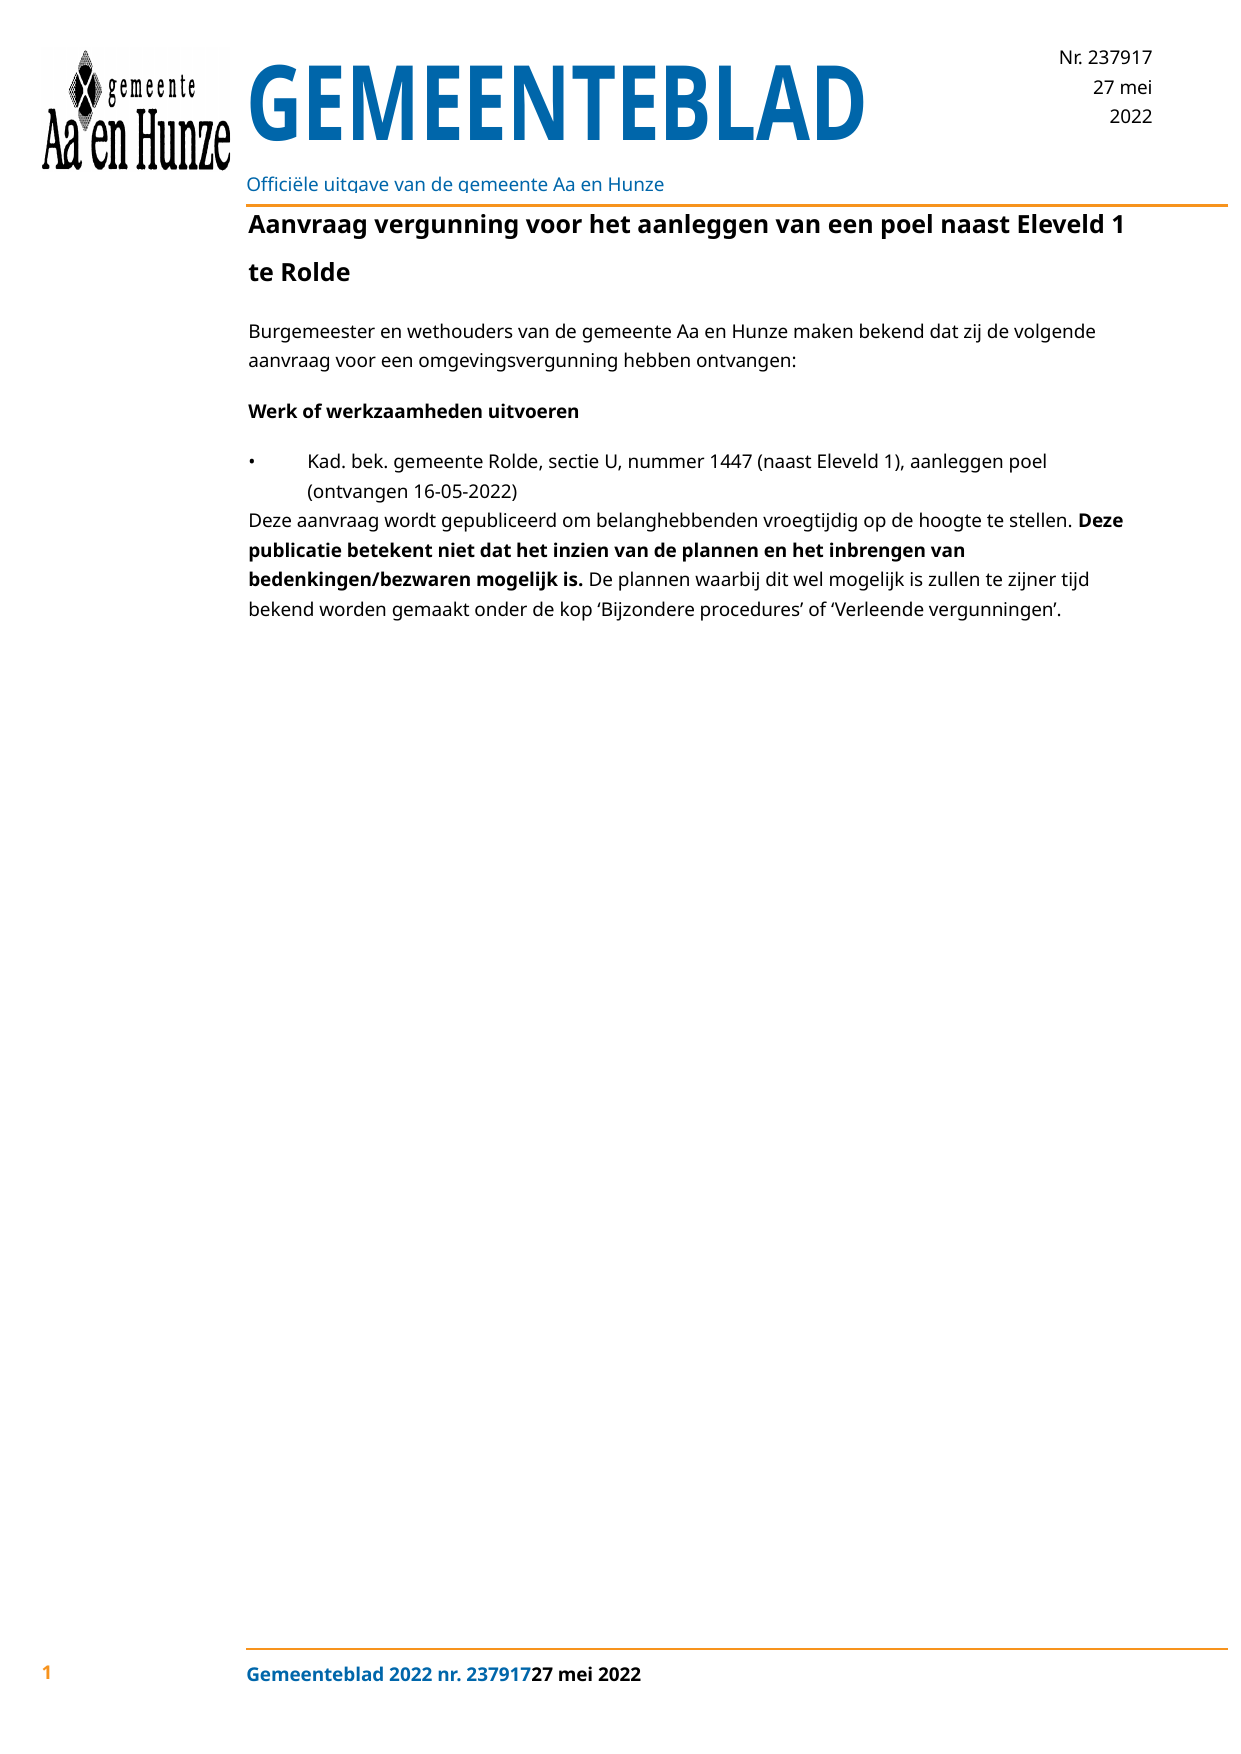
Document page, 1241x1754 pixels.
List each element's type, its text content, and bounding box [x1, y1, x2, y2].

list Kad. bek. gemeente Rolde, sectie U, nummer 1447 (naast Eleveld 1), aanleggen poel (ontvangen 16-05-2022) [248, 448, 1152, 504]
text Burgemeester en wethouders van de gemeente Aa en Hunze maken bekend dat zij de volgende aanvraag voor een omgevingsvergunning hebben ontvangen: [248, 318, 1152, 373]
text Werk of werkzaamheden uitvoeren [248, 398, 1152, 424]
picture [41, 47, 231, 172]
text Deze aanvraag wordt gepubliceerd om belanghebbenden vroegtijdig op de hoogte te stellen. Deze publicatie betekent niet dat het inzien van de plannen en het inbrengen van bedenkingen/bezwaren mogelijk is. De plannen waarbij dit wel mogelijk is zullen te zijner tijd bekend worden gemaakt onder de kop ‘Bijzondere procedures’ of ‘Verleende vergunningen’. [248, 507, 1152, 622]
text Aanvraag vergunning voor het aanleggen van een poel naast Eleveld 1 te Rolde [248, 207, 1152, 288]
